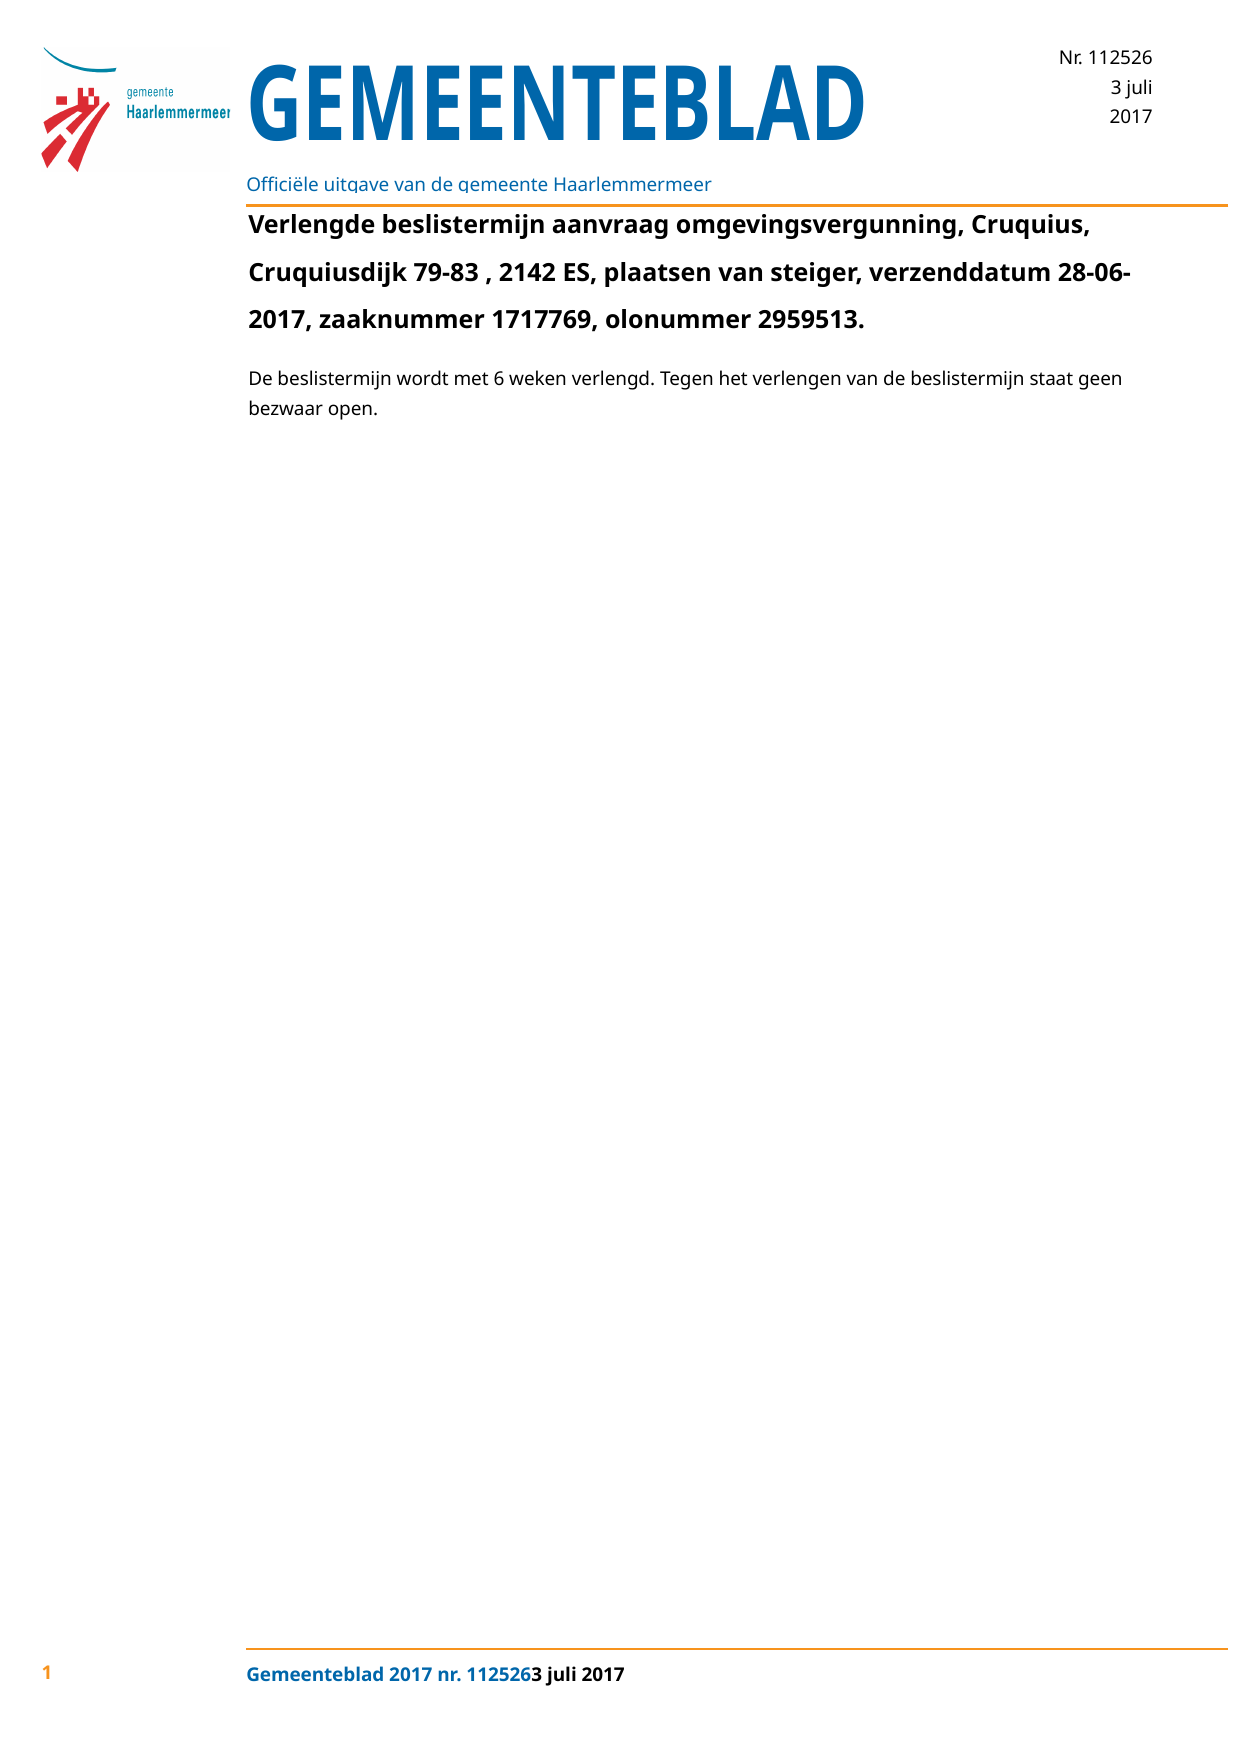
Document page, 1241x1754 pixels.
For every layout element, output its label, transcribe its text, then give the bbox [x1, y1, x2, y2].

text De beslistermijn wordt met 6 weken verlengd. Tegen het verlengen van de beslistermijn staat geen bezwaar open. [248, 366, 1152, 421]
picture [41, 47, 231, 172]
text Verlengde beslistermijn aanvraag omgevingsvergunning, Cruquius, Cruquiusdijk 79-83 , 2142 ES, plaatsen van steiger, verzenddatum 28-06-2017, zaaknummer 1717769, olonummer 2959513. [248, 207, 1152, 336]
